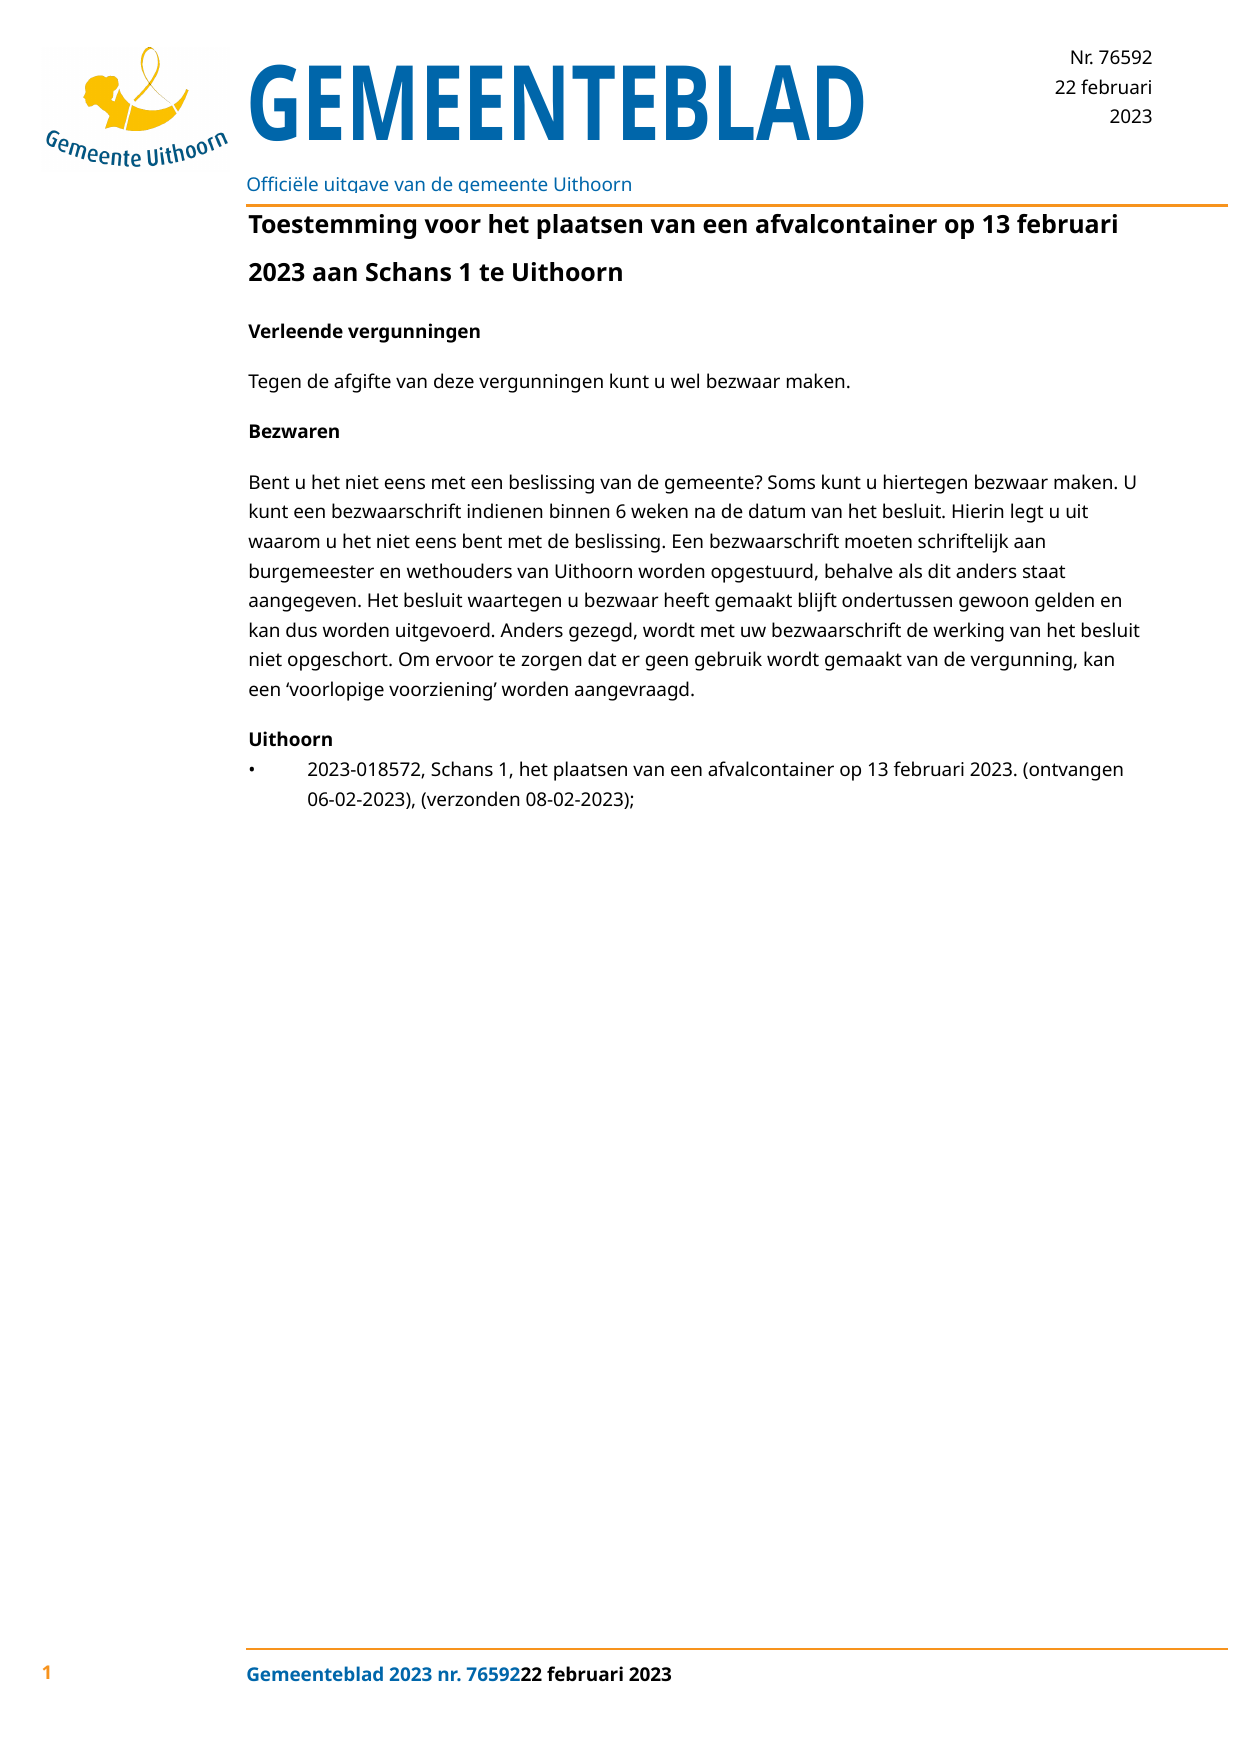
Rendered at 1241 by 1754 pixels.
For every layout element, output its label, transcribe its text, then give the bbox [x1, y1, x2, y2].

text Uithoorn [248, 727, 1152, 752]
text Toestemming voor het plaatsen van een afvalcontainer op 13 februari 2023 aan Schans 1 te Uithoorn [248, 207, 1152, 288]
text Bent u het niet eens met een beslissing van de gemeente? Soms kunt u hiertegen bezwaar maken. U kunt een bezwaarschrift indienen binnen 6 weken na de datum van het besluit. Hierin legt u uit waarom u het niet eens bent met de beslissing. Een bezwaarschrift moeten schriftelijk aan burgemeester en wethouders van Uithoorn worden opgestuurd, behalve als dit anders staat aangegeven. Het besluit waartegen u bezwaar heeft gemaakt blijft ondertussen gewoon gelden en kan dus worden uitgevoerd. Anders gezegd, wordt met uw bezwaarschrift de werking van het besluit niet opgeschort. Om ervoor te zorgen dat er geen gebruik wordt gemaakt van de vergunning, kan een ‘voorlopige voorziening’ worden aangevraagd. [248, 469, 1152, 702]
text Bezwaren [248, 419, 1152, 444]
picture [41, 47, 231, 172]
text Tegen de afgifte van deze vergunningen kunt u wel bezwaar maken. [248, 368, 1152, 394]
list 2023-018572, Schans 1, het plaatsen van een afvalcontainer op 13 februari 2023. (ontvangen 06-02-2023), (verzonden 08-02-2023); [248, 756, 1152, 812]
text Verleende vergunningen [248, 318, 1152, 344]
